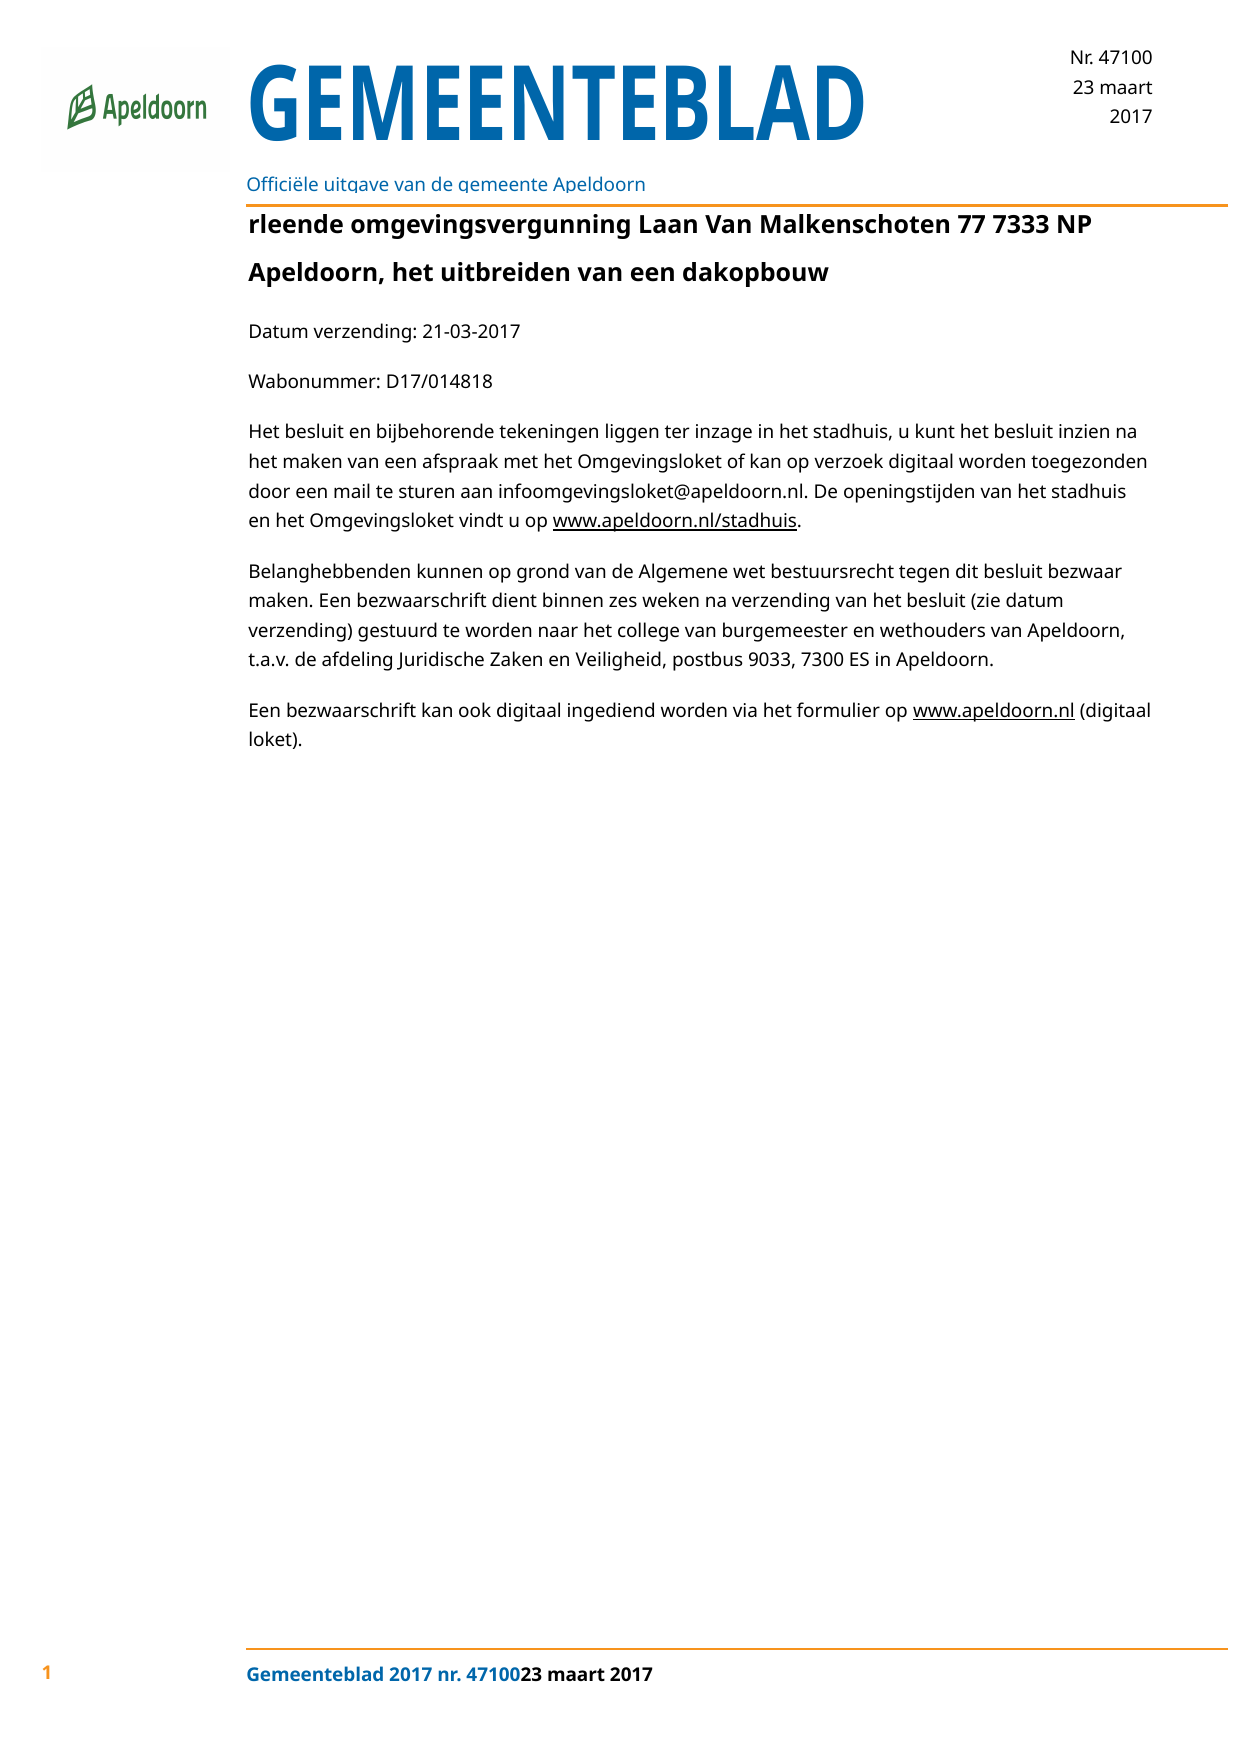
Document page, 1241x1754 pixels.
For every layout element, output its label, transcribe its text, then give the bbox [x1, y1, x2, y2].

text Wabonummer: D17/014818 [248, 368, 1152, 394]
text Datum verzending: 21-03-2017 [248, 318, 1152, 344]
text Belanghebbenden kunnen op grond van de Algemene wet bestuursrecht tegen dit besluit bezwaar maken. Een bezwaarschrift dient binnen zes weken na verzending van het besluit (zie datum verzending) gestuurd te worden naar het college van burgemeester en wethouders van Apeldoorn, t.a.v. de afdeling Juridische Zaken en Veiligheid, postbus 9033, 7300 ES in Apeldoorn. [248, 558, 1152, 672]
text Een bezwaarschrift kan ook digitaal ingediend worden via het formulier op www.apeldoorn.nl (digitaal loket). [248, 697, 1152, 752]
text rleende omgevingsvergunning Laan Van Malkenschoten 77 7333 NP Apeldoorn, het uitbreiden van een dakopbouw [248, 207, 1152, 288]
picture [41, 47, 231, 172]
text Het besluit en bijbehorende tekeningen liggen ter inzage in het stadhuis, u kunt het besluit inzien na het maken van een afspraak met het Omgevingsloket of kan op verzoek digitaal worden toegezonden door een mail te sturen aan infoomgevingsloket@apeldoorn.nl. De openingstijden van het stadhuis en het Omgevingsloket vindt u op www.apeldoorn.nl/stadhuis. [248, 419, 1152, 533]
